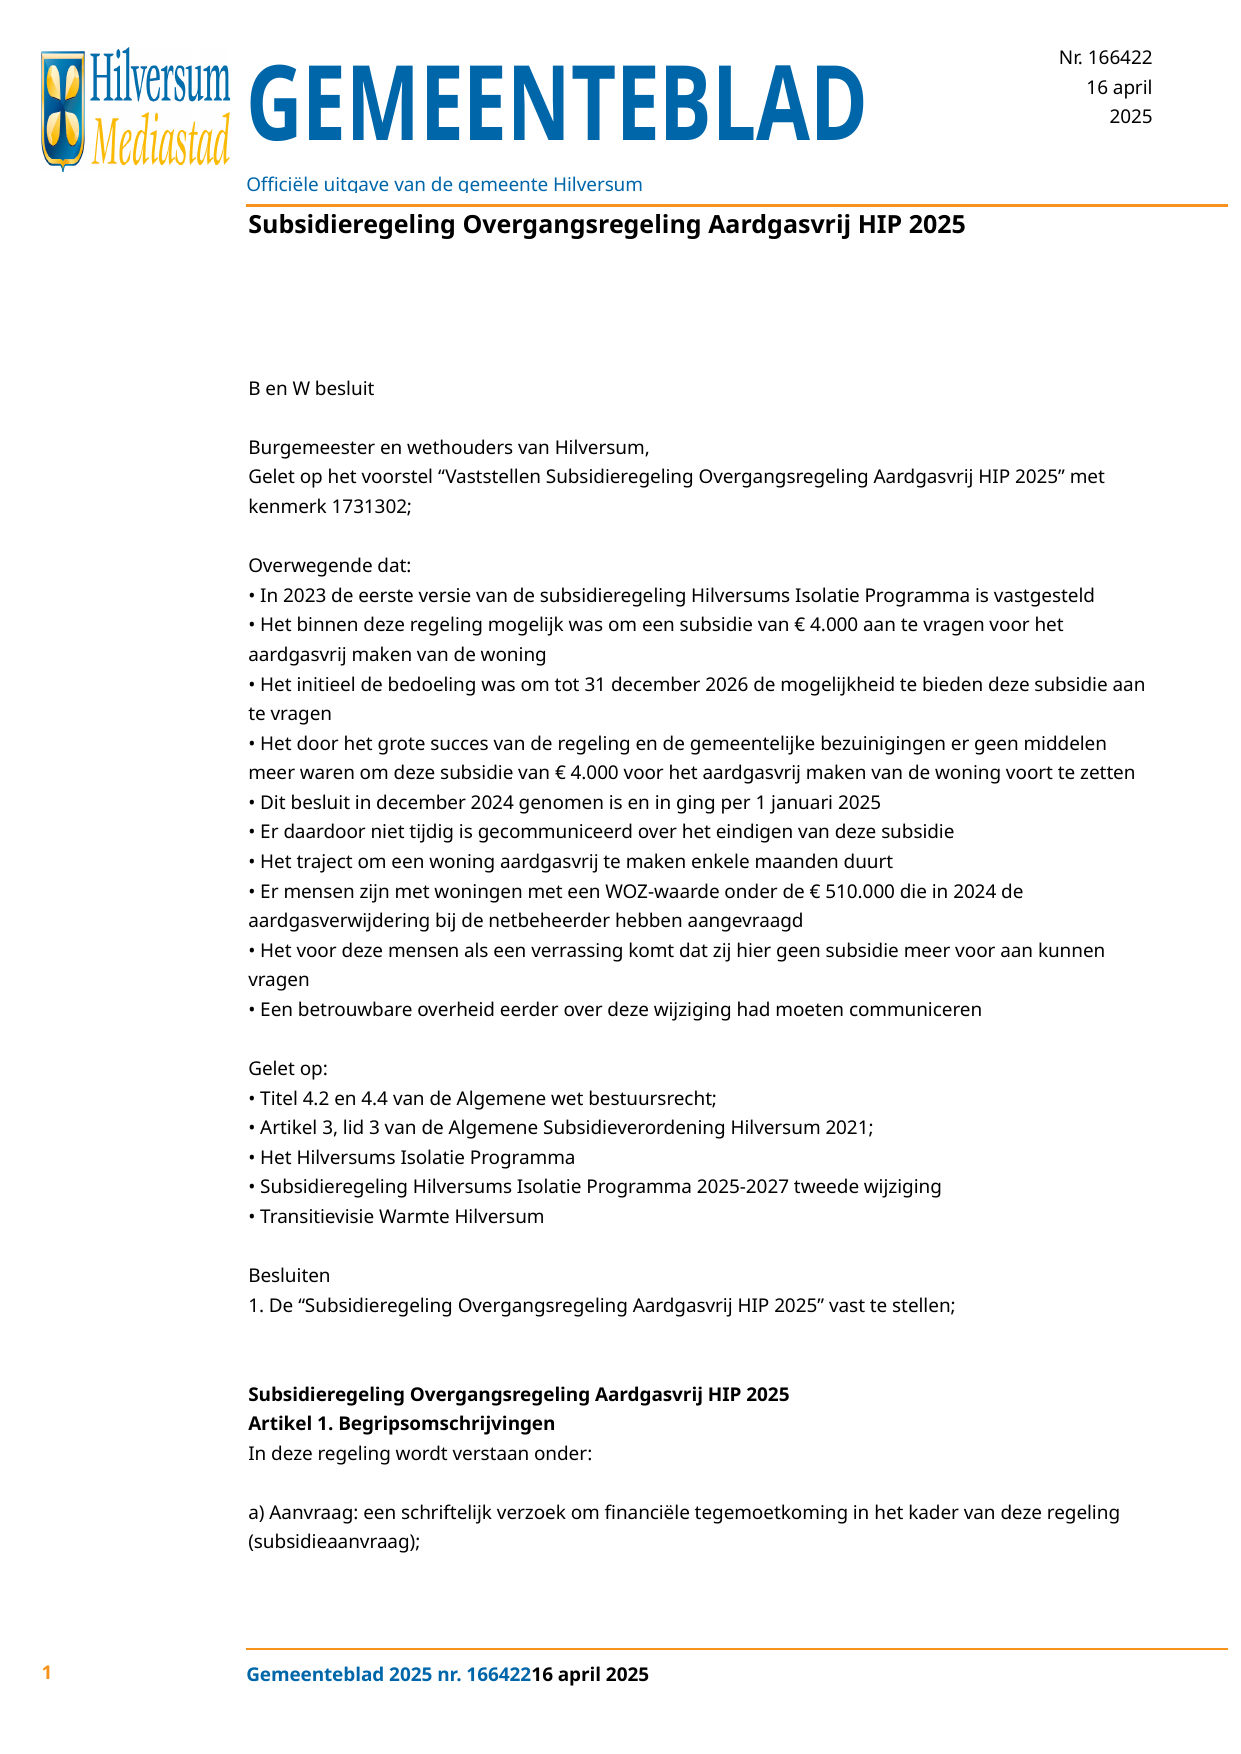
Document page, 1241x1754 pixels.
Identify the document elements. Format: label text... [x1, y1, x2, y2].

text • Transitievisie Warmte Hilversum [248, 1203, 1152, 1229]
picture [41, 47, 231, 172]
text • Een betrouwbare overheid eerder over deze wijziging had moeten communiceren [248, 996, 1152, 1022]
text • Het Hilversums Isolatie Programma [248, 1144, 1152, 1170]
text 1. De “Subsidieregeling Overgangsregeling Aardgasvrij HIP 2025” vast te stellen; [248, 1292, 1152, 1318]
text Besluiten [248, 1262, 1152, 1288]
text • Artikel 3, lid 3 van de Algemene Subsidieverordening Hilversum 2021; [248, 1114, 1152, 1140]
text Gelet op het voorstel “Vaststellen Subsidieregeling Overgangsregeling Aardgasvrij HIP 2025” met kenmerk 1731302; [248, 464, 1152, 519]
text • Titel 4.2 en 4.4 van de Algemene wet bestuursrecht; [248, 1085, 1152, 1111]
text B en W besluit [248, 375, 1152, 401]
text • Het traject om een woning aardgasvrij te maken enkele maanden duurt [248, 848, 1152, 874]
text Burgemeester en wethouders van Hilversum, [248, 434, 1152, 460]
text Gelet op: [248, 1055, 1152, 1081]
text • Het voor deze mensen als een verrassing komt dat zij hier geen subsidie meer voor aan kunnen vragen [248, 937, 1152, 992]
text • Het binnen deze regeling mogelijk was om een subsidie van € 4.000 aan te vragen voor het aardgasvrij maken van de woning [248, 612, 1152, 667]
text • Subsidieregeling Hilversums Isolatie Programma 2025-2027 tweede wijziging [248, 1174, 1152, 1199]
text In deze regeling wordt verstaan onder: [248, 1440, 1152, 1466]
text • Dit besluit in december 2024 genomen is en in ging per 1 januari 2025 [248, 789, 1152, 815]
text Subsidieregeling Overgangsregeling Aardgasvrij HIP 2025 [248, 207, 1152, 241]
text Artikel 1. Begripsomschrijvingen [248, 1410, 1152, 1436]
text Subsidieregeling Overgangsregeling Aardgasvrij HIP 2025 [248, 1381, 1152, 1406]
text • Het initieel de bedoeling was om tot 31 december 2026 de mogelijkheid te bieden deze subsidie aan te vragen [248, 671, 1152, 726]
text • Er mensen zijn met woningen met een WOZ-waarde onder de € 510.000 die in 2024 de aardgasverwijdering bij de netbeheerder hebben aangevraagd [248, 878, 1152, 933]
text • Het door het grote succes van de regeling en de gemeentelijke bezuinigingen er geen middelen meer waren om deze subsidie van € 4.000 voor het aardgasvrij maken van de woning voort te zetten [248, 730, 1152, 785]
text Overwegende dat: [248, 552, 1152, 578]
text a) Aanvraag: een schriftelijk verzoek om financiële tegemoetkoming in het kader van deze regeling (subsidieaanvraag); [248, 1499, 1152, 1554]
text • Er daardoor niet tijdig is gecommuniceerd over het eindigen van deze subsidie [248, 819, 1152, 844]
text • In 2023 de eerste versie van de subsidieregeling Hilversums Isolatie Programma is vastgesteld [248, 582, 1152, 608]
